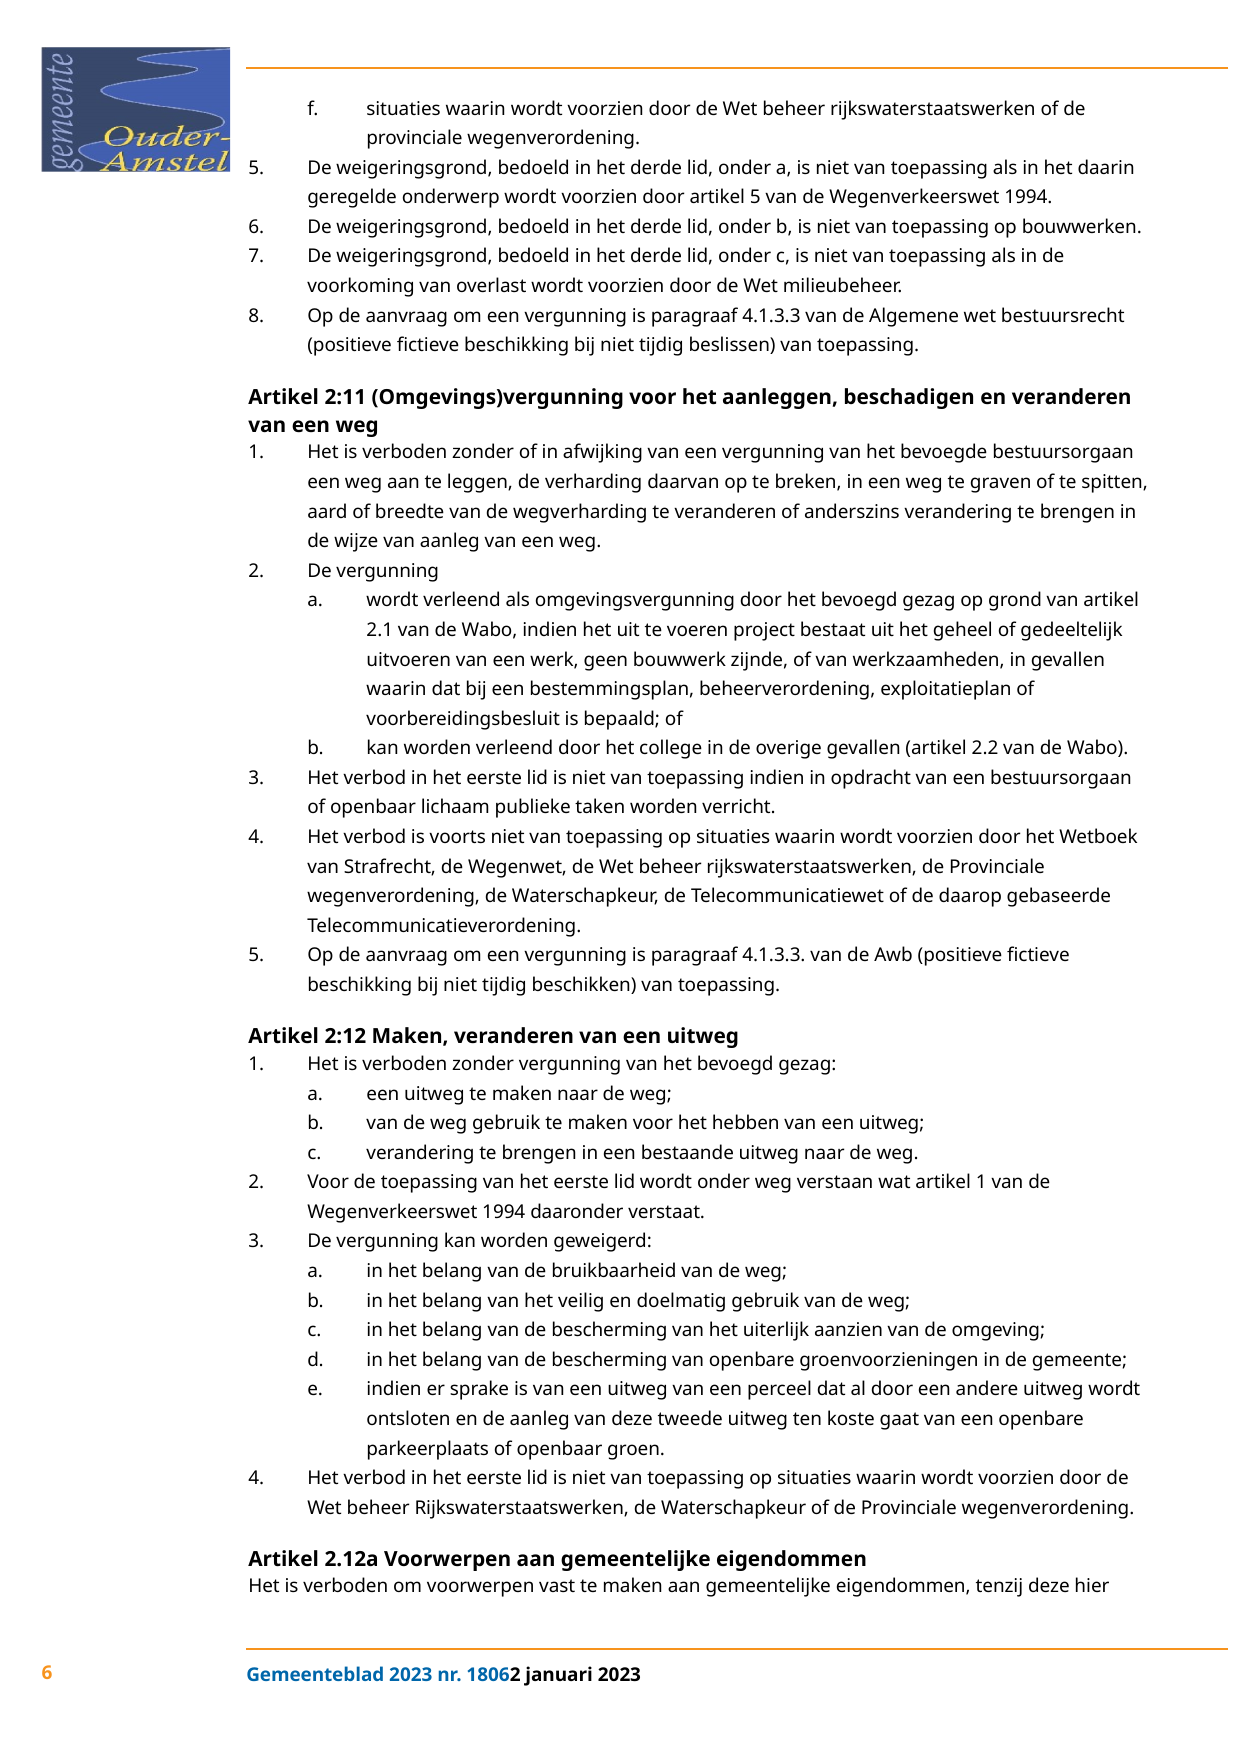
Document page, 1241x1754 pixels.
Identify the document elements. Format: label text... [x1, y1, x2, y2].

list Het is verboden zonder vergunning van het bevoegd gezag: [248, 1050, 1152, 1076]
list indien er sprake is van een uitweg van een perceel dat al door een andere uitweg wordt ontsloten en de aanleg van deze tweede uitweg ten koste gaat van een openbare parkeerplaats of openbaar groen. [307, 1376, 1152, 1460]
text Artikel 2.12a Voorwerpen aan gemeentelijke eigendommen [248, 1544, 1152, 1573]
list Het verbod in het eerste lid is niet van toepassing indien in opdracht van een bestuursorgaan of openbaar lichaam publieke taken worden verricht. [248, 764, 1152, 819]
text Artikel 2:12 Maken, veranderen van een uitweg [248, 1022, 1152, 1050]
list Het verbod is voorts niet van toepassing op situaties waarin wordt voorzien door het Wetboek van Strafrecht, de Wegenwet, de Wet beheer rijkswaterstaatswerken, de Provinciale wegenverordening, de Waterschapkeur, de Telecommunicatiewet of de daarop gebaseerde Telecommunicatieverordening. [248, 823, 1152, 938]
list De vergunning [248, 557, 1152, 583]
list verandering te brengen in een bestaande uitweg naar de weg. [307, 1139, 1152, 1164]
text Het is verboden om voorwerpen vast te maken aan gemeentelijke eigendommen, tenzij deze hier [248, 1573, 1152, 1598]
list Voor de toepassing van het eerste lid wordt onder weg verstaan wat artikel 1 van de Wegenverkeerswet 1994 daaronder verstaat. [248, 1168, 1152, 1224]
list De weigeringsgrond, bedoeld in het derde lid, onder a, is niet van toepassing als in het daarin geregelde onderwerp wordt voorzien door artikel 5 van de Wegenverkeerswet 1994. [248, 154, 1152, 209]
list Het is verboden zonder of in afwijking van een vergunning van het bevoegde bestuursorgaan een weg aan te leggen, de verharding daarvan op te breken, in een weg te graven of te spitten, aard of breedte van de wegverharding te veranderen of anderszins verandering te brengen in de wijze van aanleg van een weg. [248, 439, 1152, 553]
list in het belang van de bescherming van het uiterlijk aanzien van de omgeving; [307, 1316, 1152, 1342]
list in het belang van de bruikbaarheid van de weg; [307, 1257, 1152, 1283]
list een uitweg te maken naar de weg; [307, 1080, 1152, 1105]
list Op de aanvraag om een vergunning is paragraaf 4.1.3.3. van de Awb (positieve fictieve beschikking bij niet tijdig beschikken) van toepassing. [248, 942, 1152, 997]
list De weigeringsgrond, bedoeld in het derde lid, onder c, is niet van toepassing als in de voorkoming van overlast wordt voorzien door de Wet milieubeheer. [248, 243, 1152, 298]
list wordt verleend als omgevingsvergunning door het bevoegd gezag op grond van artikel 2.1 van de Wabo, indien het uit te voeren project bestaat uit het geheel of gedeeltelijk uitvoeren van een werk, geen bouwwerk zijnde, of van werkzaamheden, in gevallen waarin dat bij een bestemmingsplan, beheerverordening, exploitatieplan of voorbereidingsbesluit is bepaald; of [307, 587, 1152, 731]
list De weigeringsgrond, bedoeld in het derde lid, onder b, is niet van toepassing op bouwwerken. [248, 213, 1152, 239]
picture [41, 47, 231, 172]
list van de weg gebruik te maken voor het hebben van een uitweg; [307, 1109, 1152, 1135]
list Op de aanvraag om een vergunning is paragraaf 4.1.3.3 van de Algemene wet bestuursrecht (positieve fictieve beschikking bij niet tijdig beslissen) van toepassing. [248, 302, 1152, 357]
list kan worden verleend door het college in de overige gevallen (artikel 2.2 van de Wabo). [307, 734, 1152, 760]
list Het verbod in het eerste lid is niet van toepassing op situaties waarin wordt voorzien door de Wet beheer Rijkswaterstaatswerken, de Waterschapkeur of de Provinciale wegenverordening. [248, 1464, 1152, 1519]
list De vergunning kan worden geweigerd: [248, 1228, 1152, 1253]
list situaties waarin wordt voorzien door de Wet beheer rijkswaterstaatswerken of de provinciale wegenverordening. [307, 95, 1152, 150]
list in het belang van het veilig en doelmatig gebruik van de weg; [307, 1287, 1152, 1312]
text Artikel 2:11 (Omgevings)vergunning voor het aanleggen, beschadigen en veranderen van een weg [248, 382, 1152, 439]
list in het belang van de bescherming van openbare groenvoorzieningen in de gemeente; [307, 1346, 1152, 1372]
